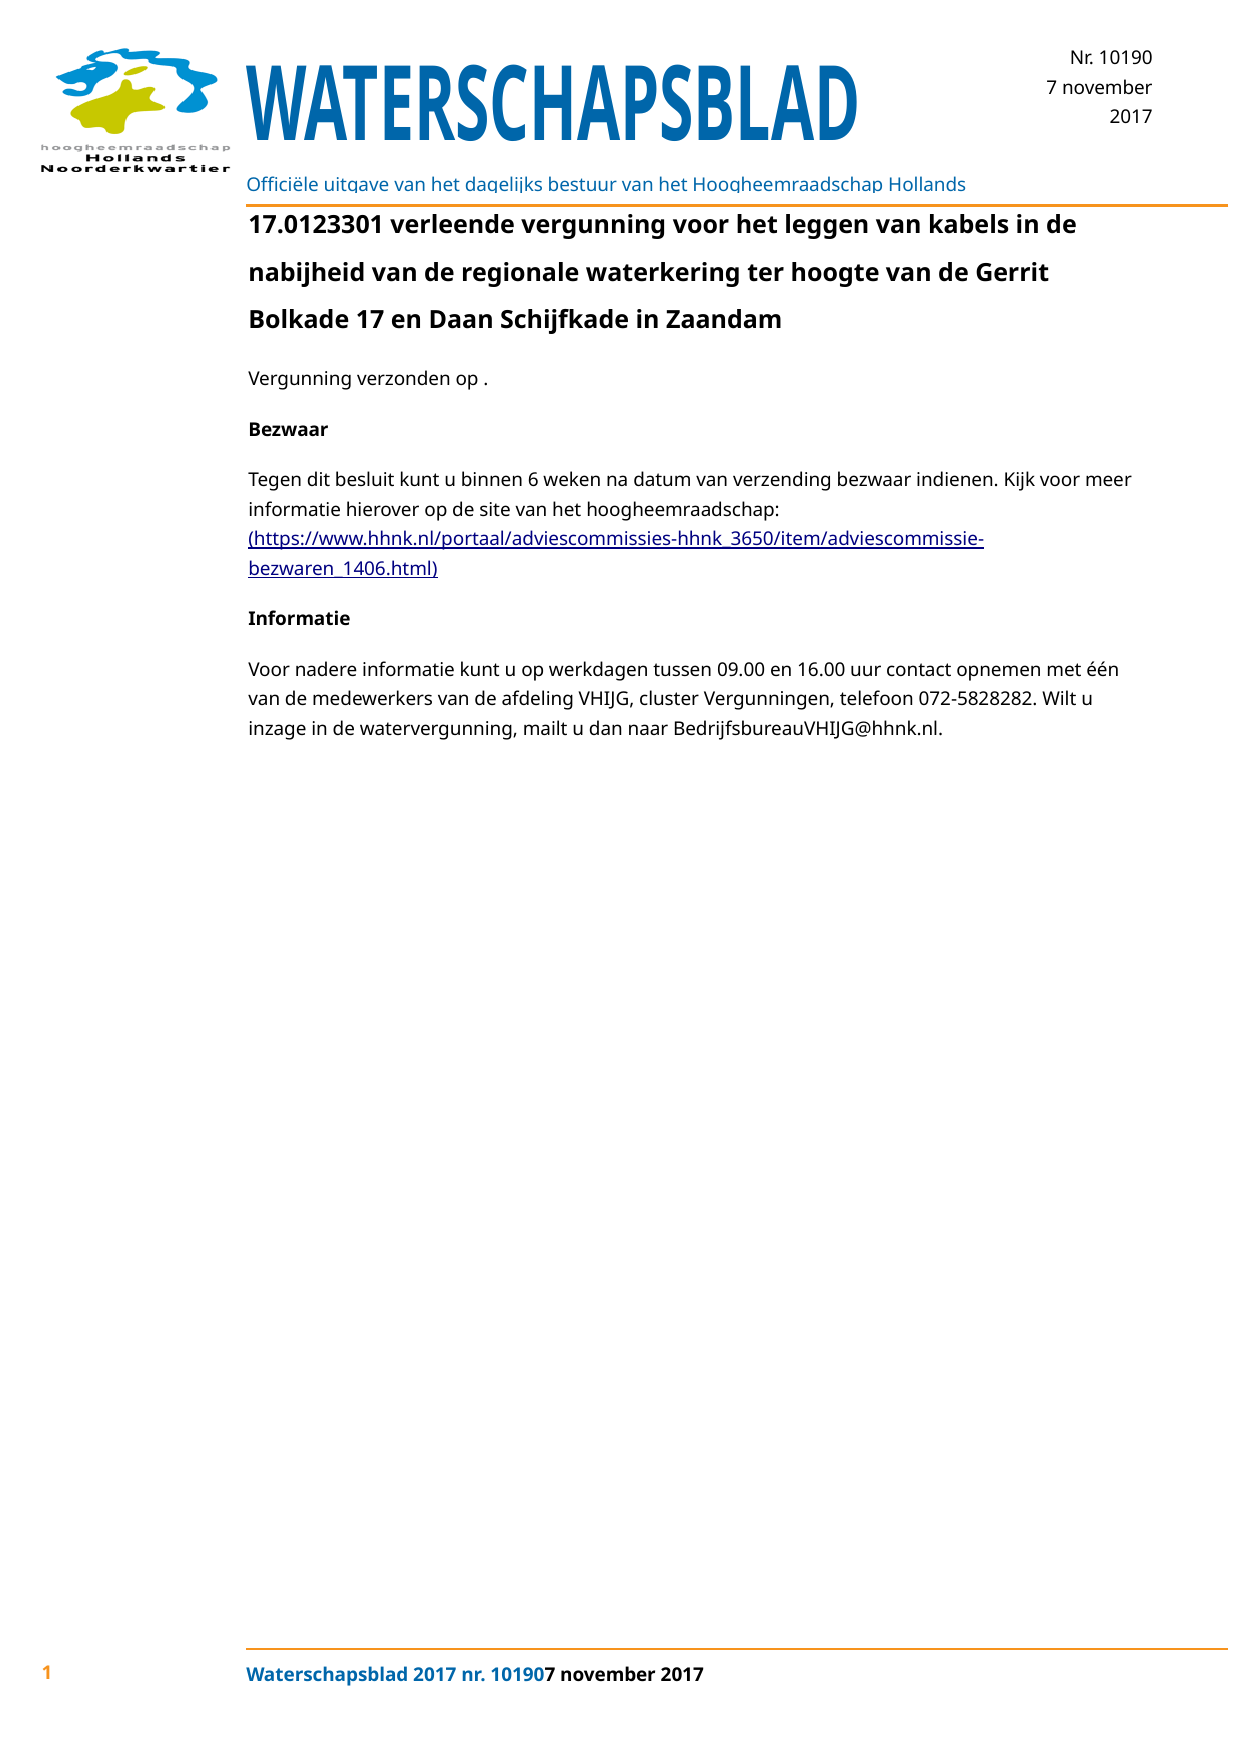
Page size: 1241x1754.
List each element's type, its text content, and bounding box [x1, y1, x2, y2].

text Vergunning verzonden op . [248, 366, 1152, 391]
text Voor nadere informatie kunt u op werkdagen tussen 09.00 en 16.00 uur contact opnemen met één van de medewerkers van de afdeling VHIJG, cluster Vergunningen, telefoon 072-5828282. Wilt u inzage in de watervergunning, mailt u dan naar BedrijfsbureauVHIJG@hhnk.nl. [248, 656, 1152, 741]
text Bezwaar [248, 416, 1152, 442]
text 17.0123301 verleende vergunning voor het leggen van kabels in de nabijheid van de regionale waterkering ter hoogte van de Gerrit Bolkade 17 en Daan Schijfkade in Zaandam [248, 207, 1152, 336]
text Tegen dit besluit kunt u binnen 6 weken na datum van verzending bezwaar indienen. Kijk voor meer informatie hierover op de site van het hoogheemraadschap: (https://www.hhnk.nl/portaal/adviescommissies-hhnk_3650/item/adviescommissie-bezwaren_1406.html) [248, 466, 1152, 581]
text Informatie [248, 606, 1152, 631]
picture [41, 47, 231, 172]
